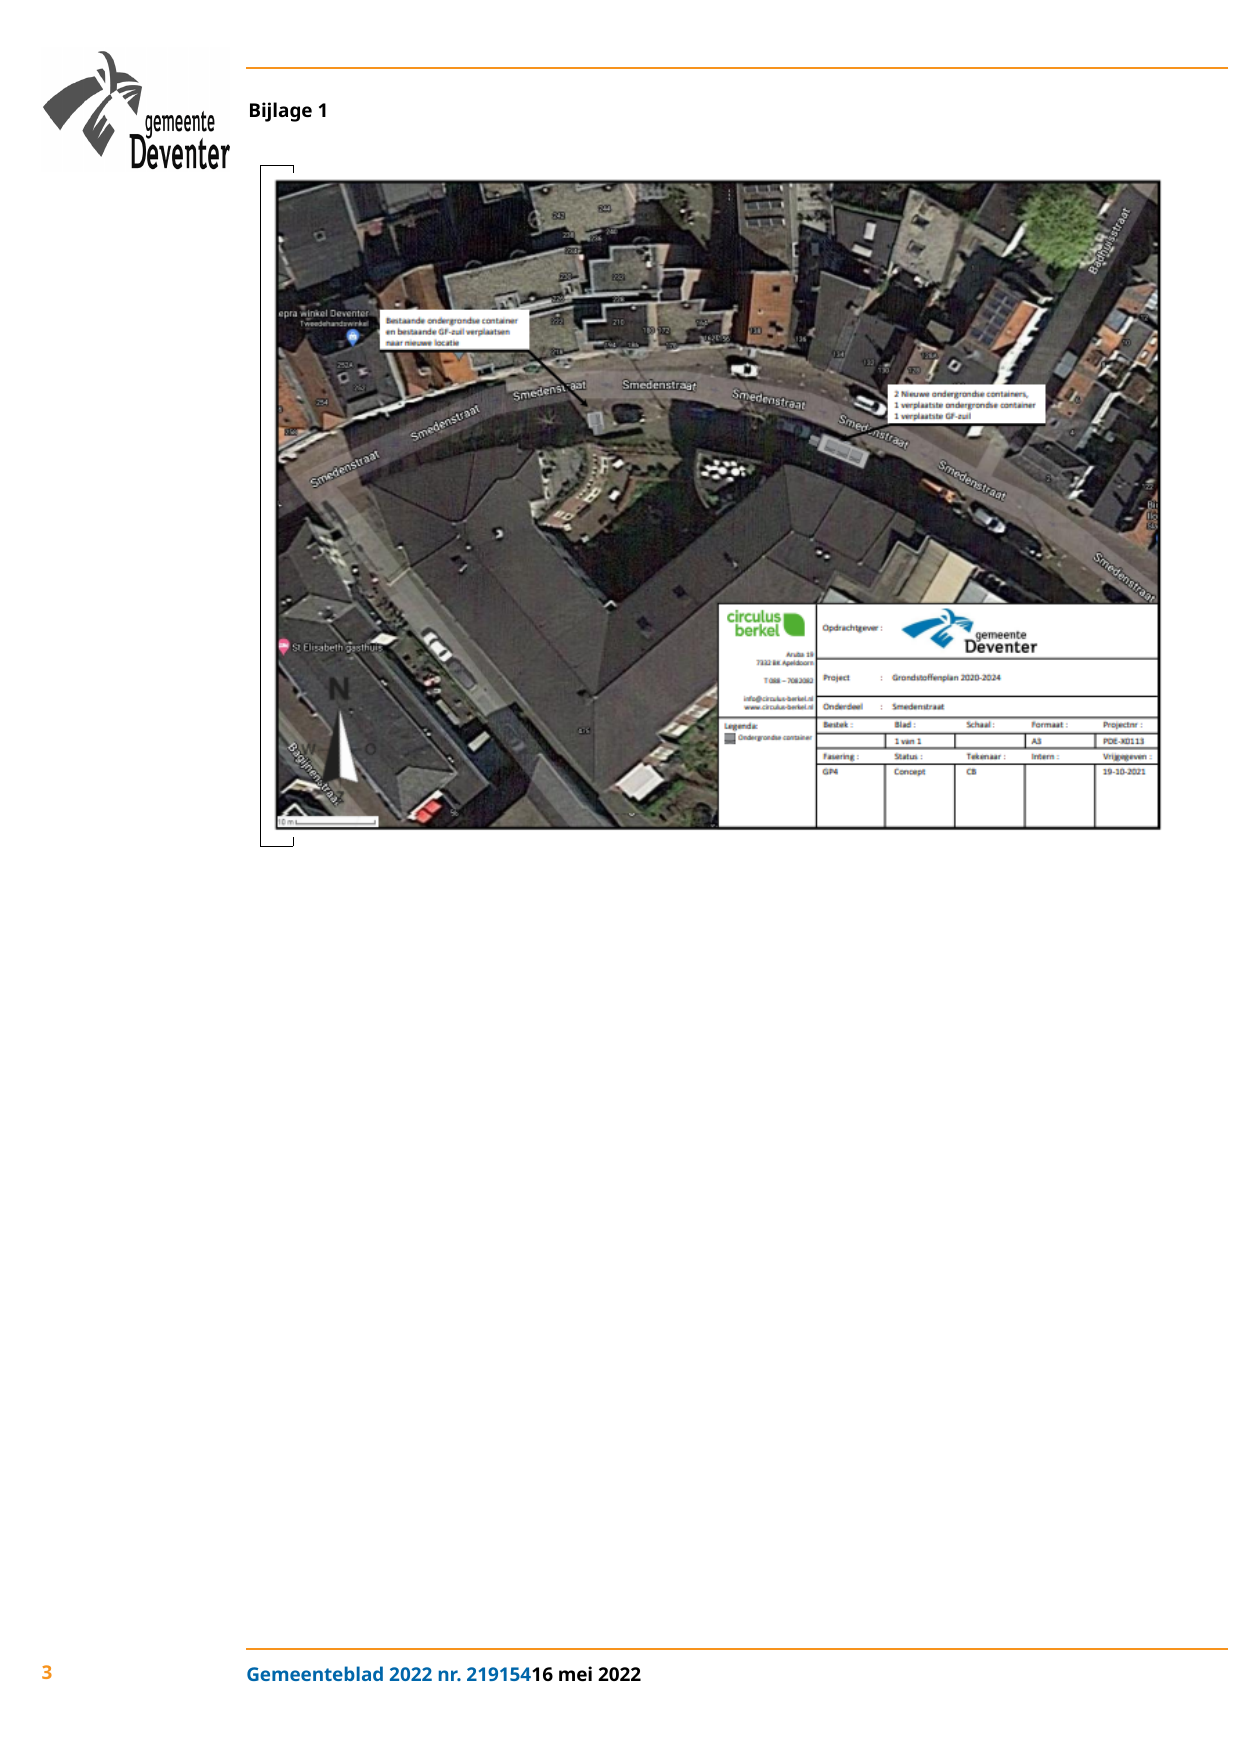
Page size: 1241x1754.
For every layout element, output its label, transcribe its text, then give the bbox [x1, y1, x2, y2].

picture [268, 173, 1173, 837]
text Bijlage 1 [248, 95, 1152, 123]
picture [41, 47, 231, 172]
